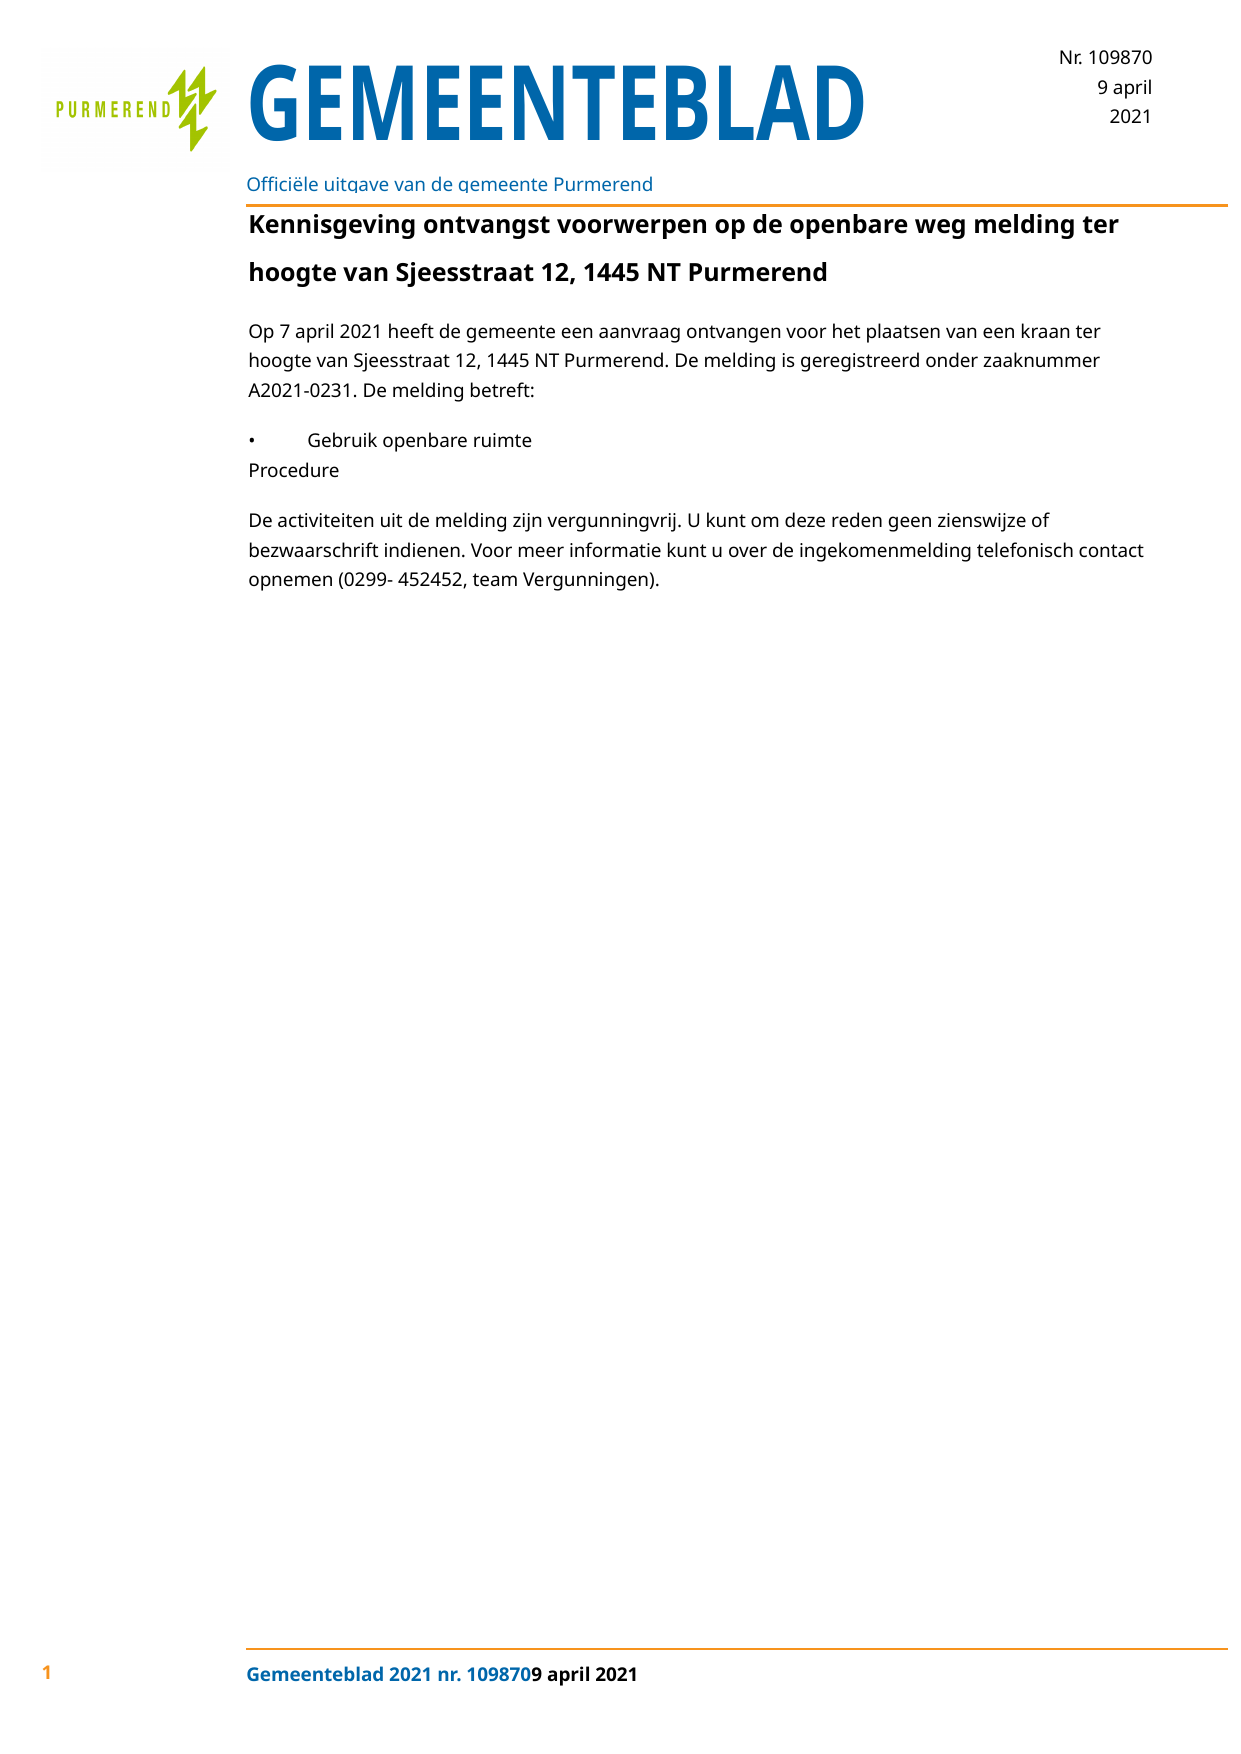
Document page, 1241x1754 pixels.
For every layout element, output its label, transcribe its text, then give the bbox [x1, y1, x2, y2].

text Kennisgeving ontvangst voorwerpen op de openbare weg melding ter hoogte van Sjeesstraat 12, 1445 NT Purmerend [248, 207, 1152, 288]
picture [41, 47, 231, 172]
text De activiteiten uit de melding zijn vergunningvrij. U kunt om deze reden geen zienswijze of bezwaarschrift indienen. Voor meer informatie kunt u over de ingekomenmelding telefonisch contact opnemen (0299- 452452, team Vergunningen). [248, 507, 1152, 592]
text Op 7 april 2021 heeft de gemeente een aanvraag ontvangen voor het plaatsen van een kraan ter hoogte van Sjeesstraat 12, 1445 NT Purmerend. De melding is geregistreerd onder zaaknummer A2021-0231. De melding betreft: [248, 318, 1152, 403]
list Gebruik openbare ruimte [248, 427, 1152, 453]
text Procedure [248, 457, 1152, 483]
